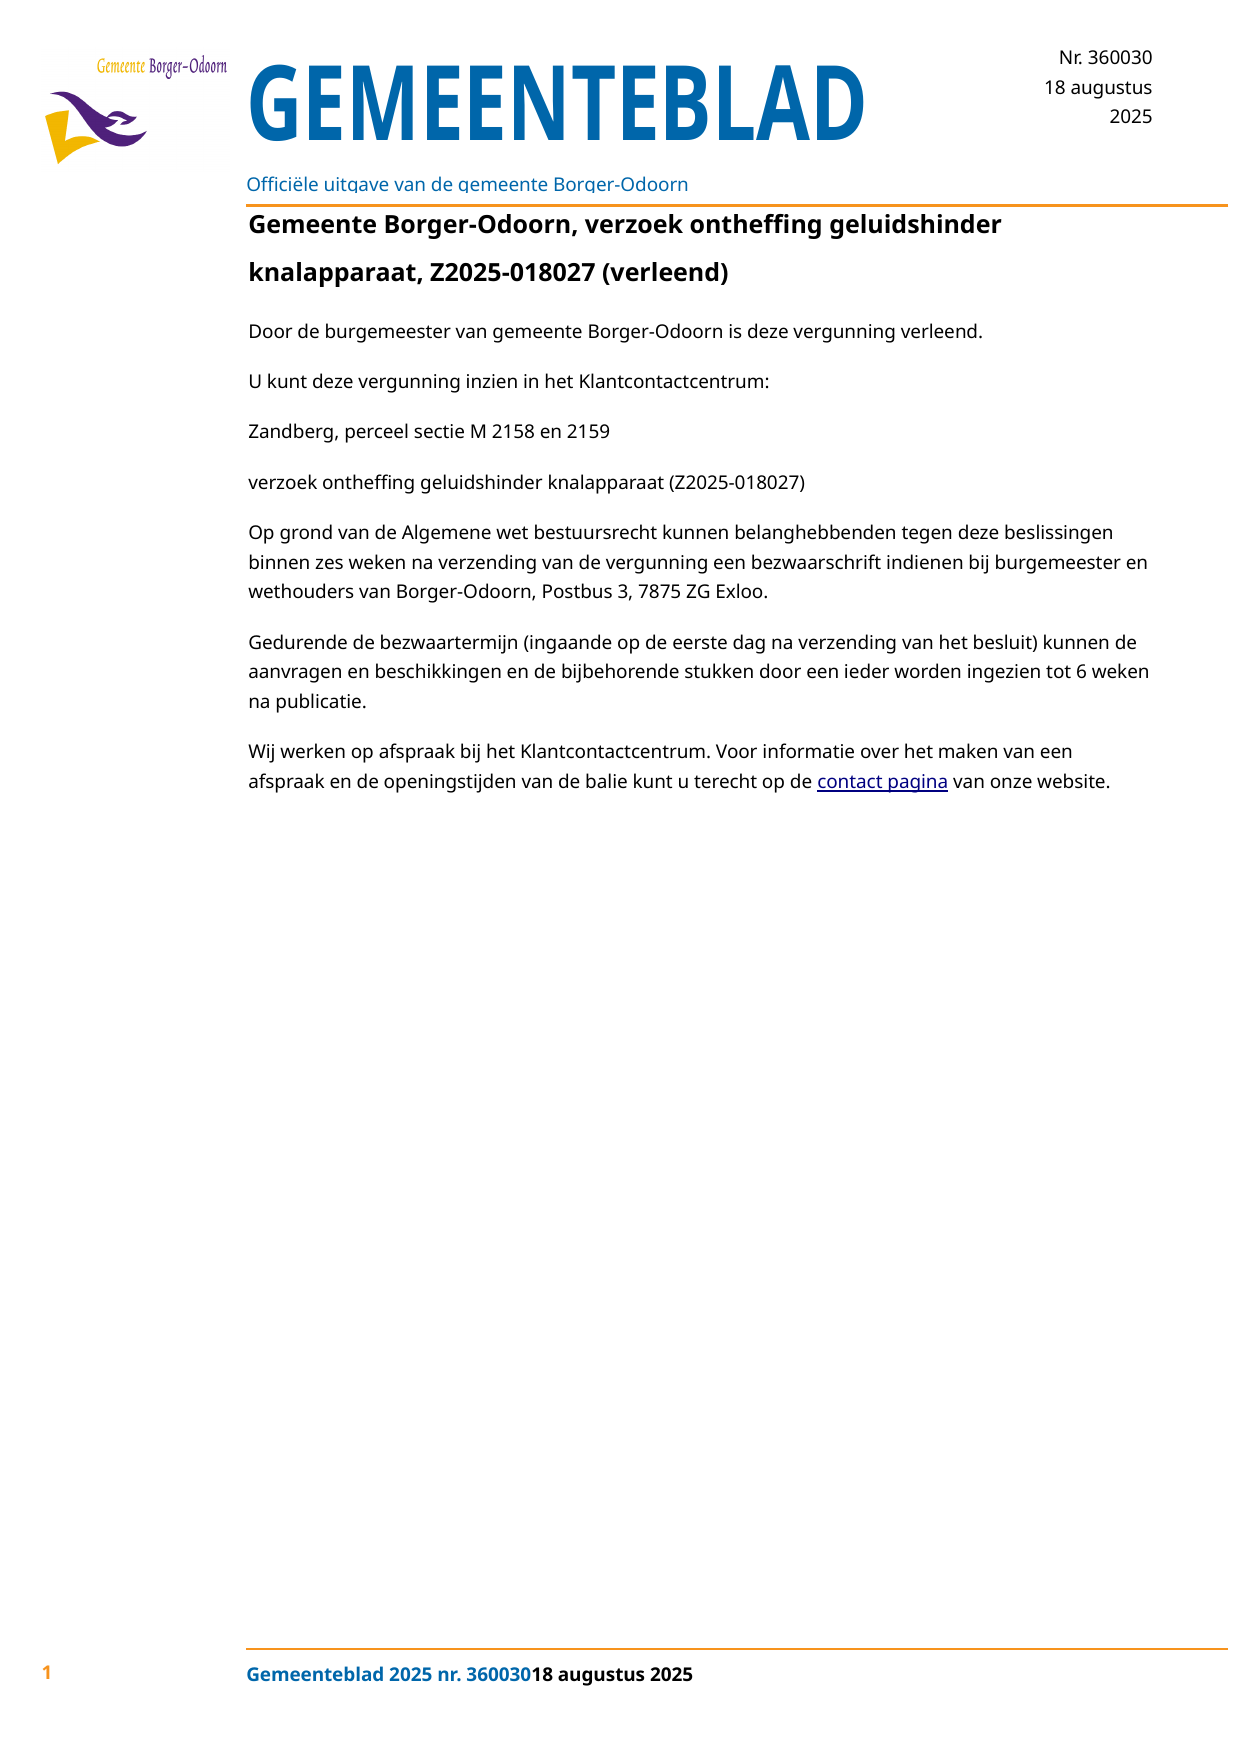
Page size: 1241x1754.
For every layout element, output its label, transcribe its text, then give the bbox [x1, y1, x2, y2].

text verzoek ontheffing geluidshinder knalapparaat (Z2025-018027) [248, 469, 1152, 495]
text Op grond van de Algemene wet bestuursrecht kunnen belanghebbenden tegen deze beslissingen binnen zes weken na verzending van de vergunning een bezwaarschrift indienen bij burgemeester en wethouders van Borger-Odoorn, Postbus 3, 7875 ZG Exloo. [248, 519, 1152, 604]
text Wij werken op afspraak bij het Klantcontactcentrum. Voor informatie over het maken van een afspraak en de openingstijden van de balie kunt u terecht op de contact pagina van onze website. [248, 739, 1152, 794]
text Door de burgemeester van gemeente Borger-Odoorn is deze vergunning verleend. [248, 318, 1152, 344]
text U kunt deze vergunning inzien in het Klantcontactcentrum: [248, 368, 1152, 394]
text Zandberg, perceel sectie M 2158 en 2159 [248, 419, 1152, 444]
text Gemeente Borger-Odoorn, verzoek ontheffing geluidshinder knalapparaat, Z2025-018027 (verleend) [248, 207, 1152, 288]
picture [41, 47, 231, 172]
text Gedurende de bezwaartermijn (ingaande op de eerste dag na verzending van het besluit) kunnen de aanvragen en beschikkingen en de bijbehorende stukken door een ieder worden ingezien tot 6 weken na publicatie. [248, 629, 1152, 714]
